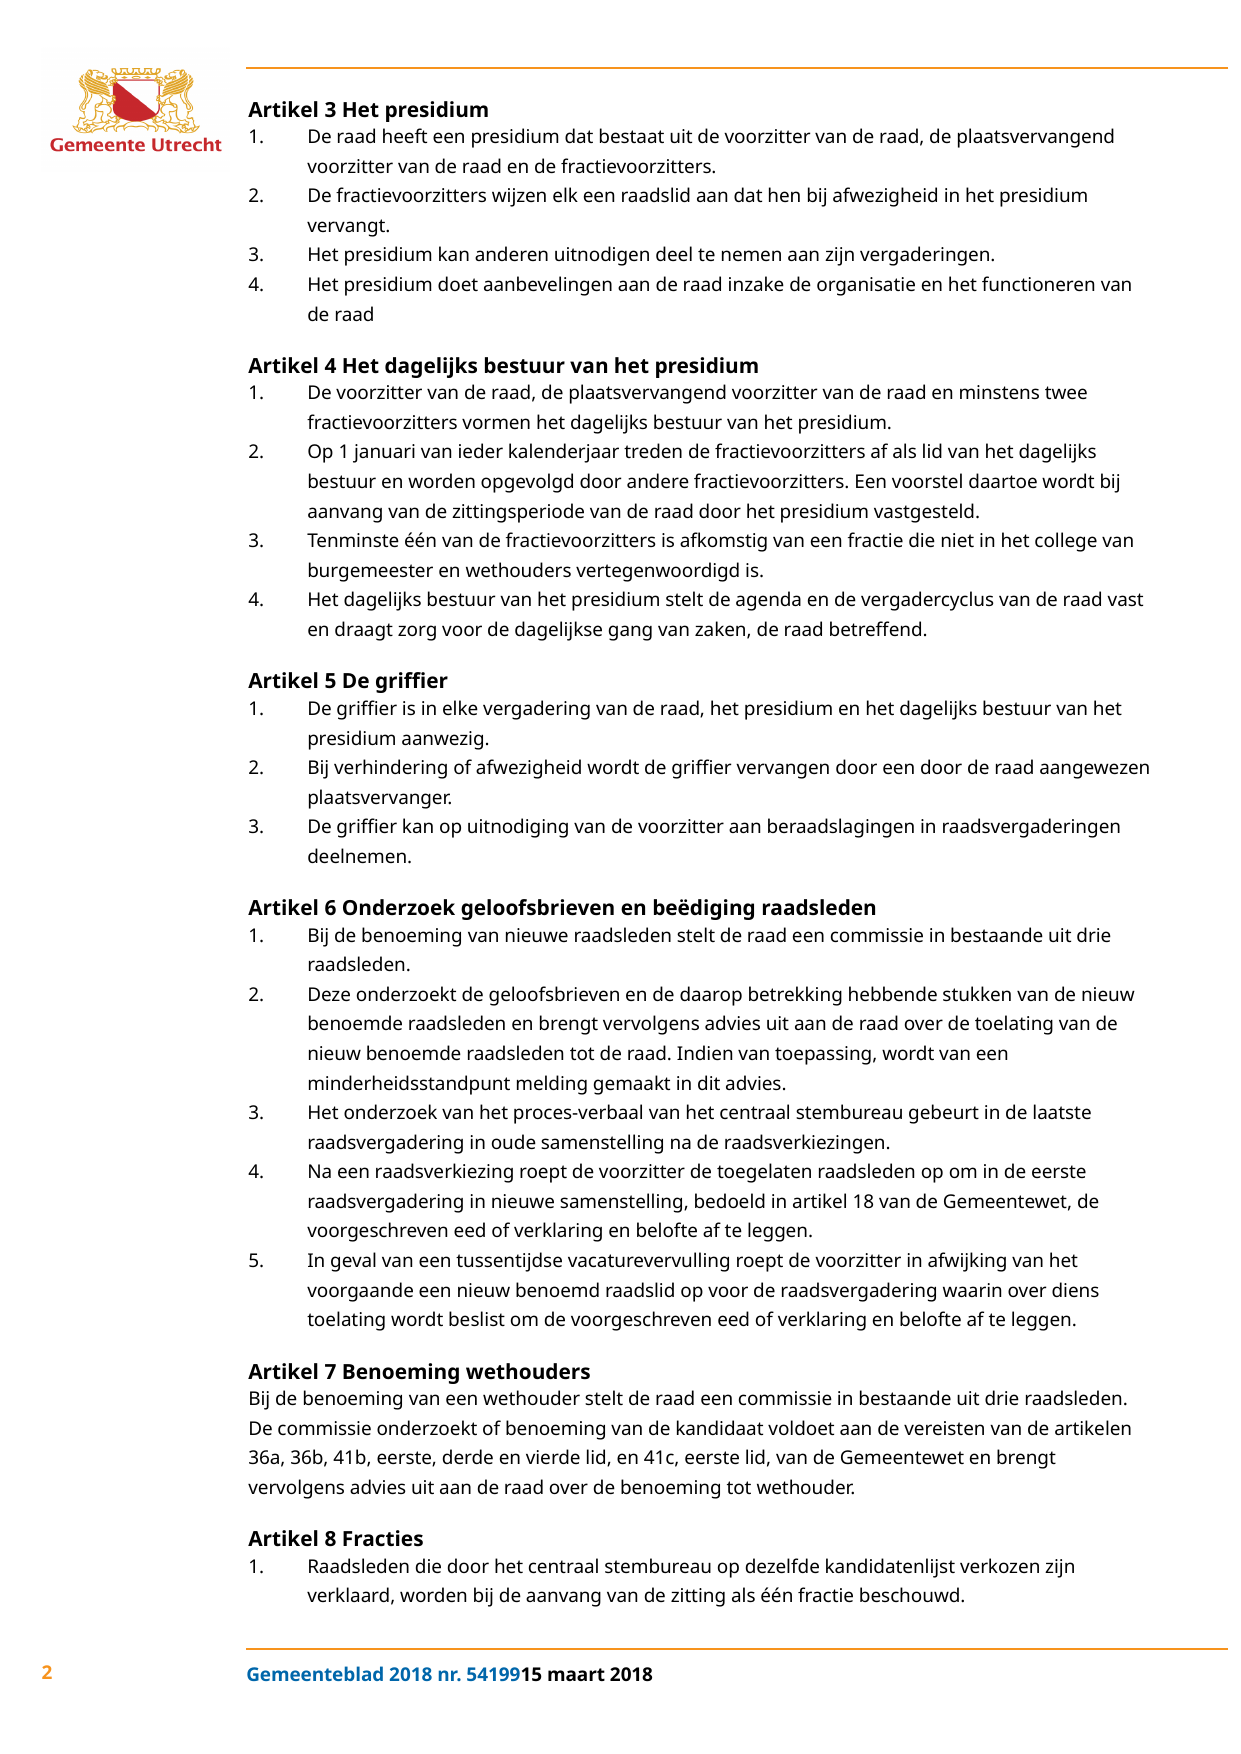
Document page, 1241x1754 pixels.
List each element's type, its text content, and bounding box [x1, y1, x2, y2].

list De raad heeft een presidium dat bestaat uit de voorzitter van de raad, de plaatsvervangend voorzitter van de raad en de fractievoorzitters. [248, 123, 1152, 178]
list De griffier is in elke vergadering van de raad, het presidium en het dagelijks bestuur van het presidium aanwezig. [248, 695, 1152, 750]
list Raadsleden die door het centraal stembureau op dezelfde kandidatenlijst verkozen zijn verklaard, worden bij de aanvang van de zitting als één fractie beschouwd. [248, 1553, 1152, 1608]
list Bij de benoeming van nieuwe raadsleden stelt de raad een commissie in bestaande uit drie raadsleden. [248, 922, 1152, 977]
list De griffier kan op uitnodiging van de voorzitter aan beraadslagingen in raadsvergaderingen deelnemen. [248, 813, 1152, 869]
text Artikel 3 Het presidium [248, 95, 1152, 123]
picture [41, 47, 231, 172]
list Bij verhindering of afwezigheid wordt de griffier vervangen door een door de raad aangewezen plaatsvervanger. [248, 754, 1152, 809]
text Artikel 7 Benoeming wethouders [248, 1357, 1152, 1385]
list De fractievoorzitters wijzen elk een raadslid aan dat hen bij afwezigheid in het presidium vervangt. [248, 182, 1152, 238]
list Op 1 januari van ieder kalenderjaar treden de fractievoorzitters af als lid van het dagelijks bestuur en worden opgevolgd door andere fractievoorzitters. Een voorstel daartoe wordt bij aanvang van de zittingsperiode van de raad door het presidium vastgesteld. [248, 439, 1152, 524]
list Het onderzoek van het proces-verbaal van het centraal stembureau gebeurt in de laatste raadsvergadering in oude samenstelling na de raadsverkiezingen. [248, 1099, 1152, 1155]
list In geval van een tussentijdse vacaturevervulling roept de voorzitter in afwijking van het voorgaande een nieuw benoemd raadslid op voor de raadsvergadering waarin over diens toelating wordt beslist om de voorgeschreven eed of verklaring en belofte af te leggen. [248, 1247, 1152, 1332]
text Artikel 8 Fracties [248, 1524, 1152, 1553]
text Bij de benoeming van een wethouder stelt de raad een commissie in bestaande uit drie raadsleden. De commissie onderzoekt of benoeming van de kandidaat voldoet aan de vereisten van de artikelen 36a, 36b, 41b, eerste, derde en vierde lid, en 41c, eerste lid, van de Gemeentewet en brengt vervolgens advies uit aan de raad over de benoeming tot wethouder. [248, 1385, 1152, 1500]
list Het presidium doet aanbevelingen aan de raad inzake de organisatie en het functioneren van de raad [248, 271, 1152, 326]
list Het presidium kan anderen uitnodigen deel te nemen aan zijn vergaderingen. [248, 242, 1152, 267]
list Deze onderzoekt de geloofsbrieven en de daarop betrekking hebbende stukken van de nieuw benoemde raadsleden en brengt vervolgens advies uit aan de raad over de toelating van de nieuw benoemde raadsleden tot de raad. Indien van toepassing, wordt van een minderheidsstandpunt melding gemaakt in dit advies. [248, 981, 1152, 1096]
text Artikel 6 Onderzoek geloofsbrieven en beëdiging raadsleden [248, 893, 1152, 922]
text Artikel 5 De griffier [248, 667, 1152, 695]
list Tenminste één van de fractievoorzitters is afkomstig van een fractie die niet in het college van burgemeester en wethouders vertegenwoordigd is. [248, 527, 1152, 583]
list Het dagelijks bestuur van het presidium stelt de agenda en de vergadercyclus van de raad vast en draagt zorg voor de dagelijkse gang van zaken, de raad betreffend. [248, 587, 1152, 642]
list De voorzitter van de raad, de plaatsvervangend voorzitter van de raad en minstens twee fractievoorzitters vormen het dagelijks bestuur van het presidium. [248, 379, 1152, 435]
text Artikel 4 Het dagelijks bestuur van het presidium [248, 351, 1152, 379]
list Na een raadsverkiezing roept de voorzitter de toegelaten raadsleden op om in de eerste raadsvergadering in nieuwe samenstelling, bedoeld in artikel 18 van de Gemeentewet, de voorgeschreven eed of verklaring en belofte af te leggen. [248, 1158, 1152, 1243]
